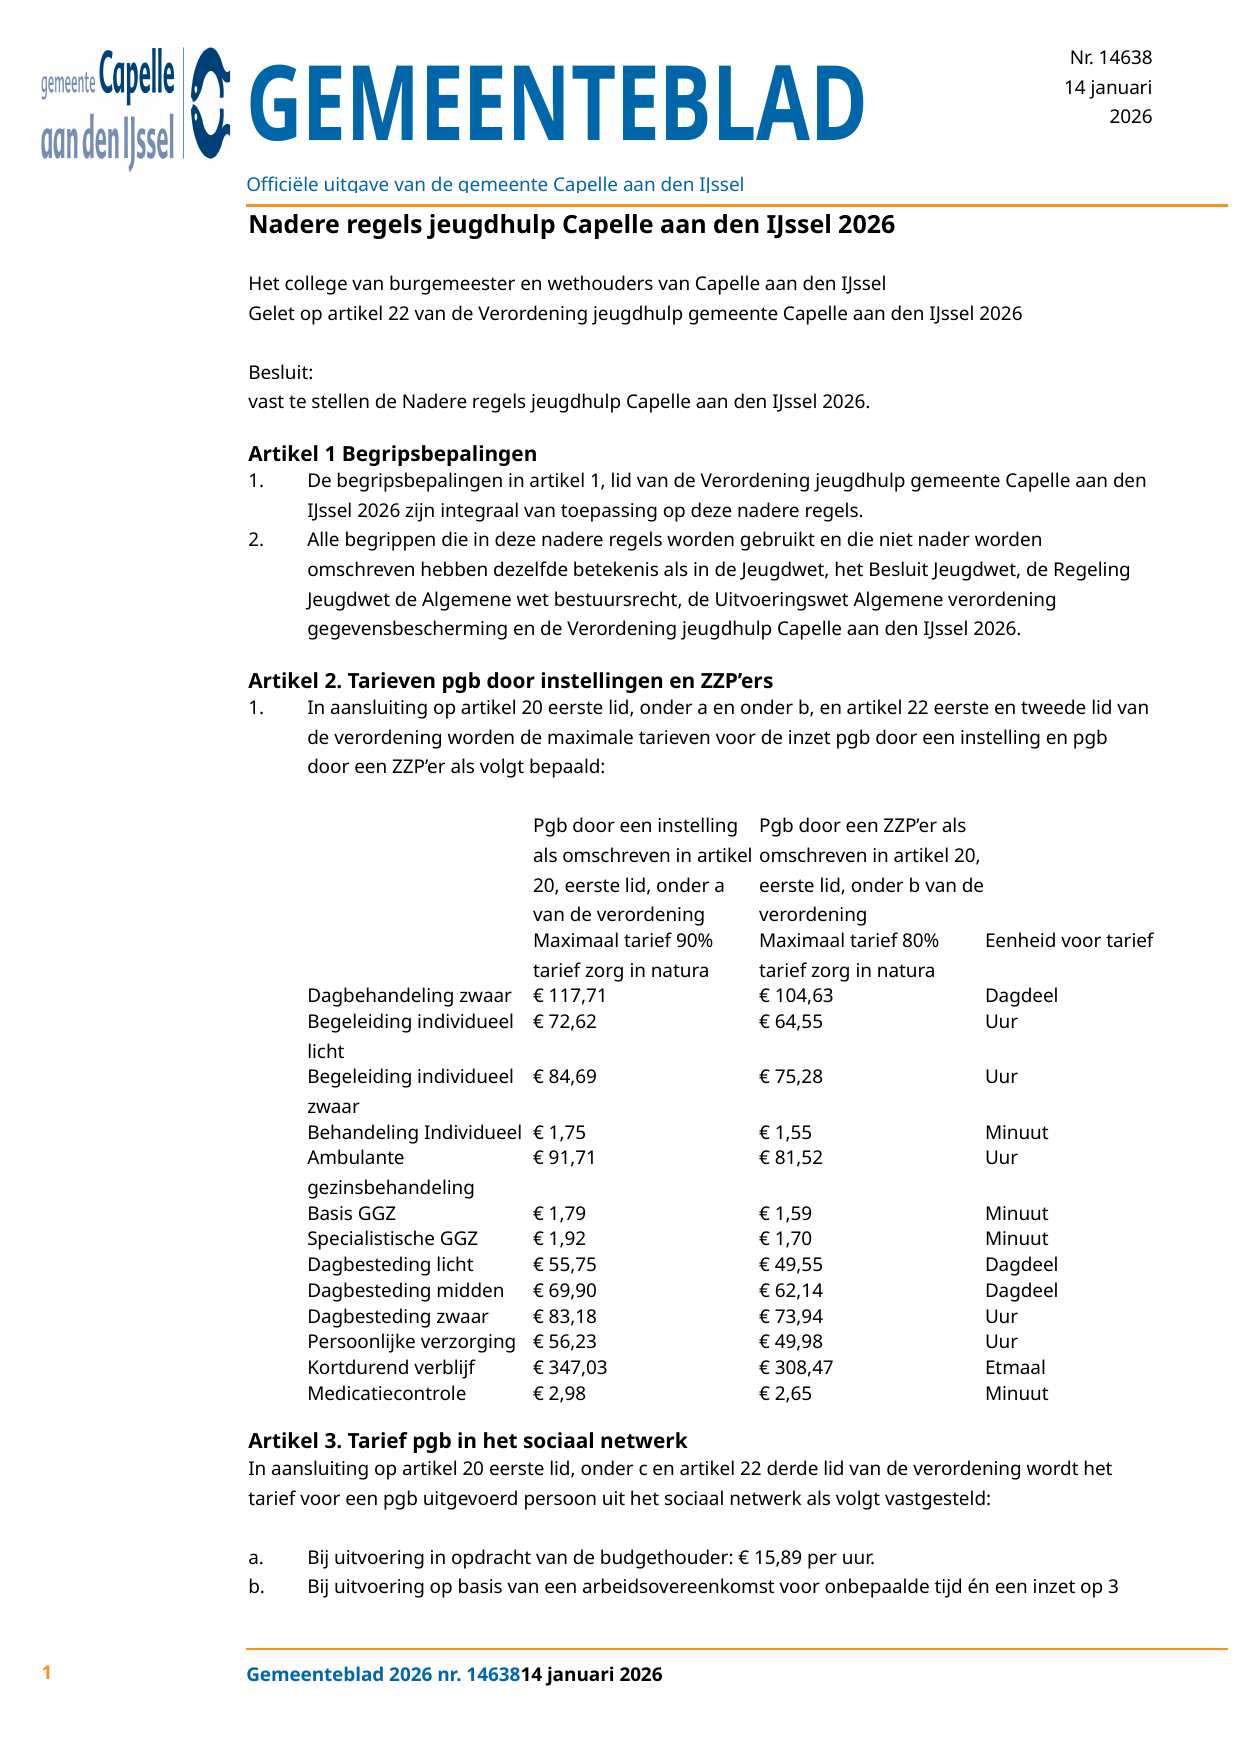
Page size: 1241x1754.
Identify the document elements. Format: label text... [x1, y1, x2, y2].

table_cell Minuut [985, 1380, 1211, 1406]
table_cell Etmaal [985, 1354, 1211, 1380]
list De begripsbepalingen in artikel 1, lid van de Verordening jeugdhulp gemeente Capelle aan den IJssel 2026 zijn integraal van toepassing op deze nadere regels. [248, 467, 1152, 523]
list In aansluiting op artikel 20 eerste lid, onder a en onder b, en artikel 22 eerste en tweede lid van de verordening worden de maximale tarieven voor de inzet pgb door een instelling en pgb door een ZZP’er als volgt bepaald: [248, 694, 1152, 779]
table_cell Uur [985, 1008, 1211, 1063]
text Artikel 3. Tarief pgb in het sociaal netwerk [248, 1427, 1152, 1455]
table_cell Minuut [985, 1226, 1211, 1251]
table_cell € 49,55 [759, 1251, 985, 1277]
text Nadere regels jeugdhulp Capelle aan den IJssel 2026 [248, 207, 1152, 241]
table_cell Uur [985, 1329, 1211, 1354]
table_cell € 56,23 [533, 1329, 759, 1354]
list Bij uitvoering in opdracht van de budgethouder: € 15,89 per uur. [248, 1544, 1152, 1569]
table_header [307, 813, 533, 982]
table_cell € 1,79 [533, 1200, 759, 1226]
table_cell Begeleiding individueel zwaar [307, 1064, 533, 1119]
table_cell € 75,28 [759, 1064, 985, 1119]
table_cell Specialistische GGZ [307, 1226, 533, 1251]
table_cell Dagbesteding zwaar [307, 1303, 533, 1328]
table_cell € 72,62 [533, 1008, 759, 1063]
table_cell Dagbehandeling zwaar [307, 983, 533, 1008]
table_cell Uur [985, 1145, 1211, 1200]
table_cell Dagdeel [985, 1277, 1211, 1303]
table_cell € 2,98 [533, 1380, 759, 1406]
table_cell € 1,55 [759, 1119, 985, 1144]
text Artikel 2. Tarieven pgb door instellingen en ZZP’ers [248, 666, 1152, 694]
table_cell Basis GGZ [307, 1200, 533, 1226]
table_cell Minuut [985, 1200, 1211, 1226]
table_cell € 91,71 [533, 1145, 759, 1200]
table_cell Maximaal tarief 90% tarief zorg in natura [533, 927, 759, 982]
table_cell € 84,69 [533, 1064, 759, 1119]
picture [41, 47, 231, 172]
text In aansluiting op artikel 20 eerste lid, onder c en artikel 22 derde lid van de verordening wordt het tarief voor een pgb uitgevoerd persoon uit het sociaal netwerk als volgt vastgesteld: [248, 1455, 1152, 1510]
table_cell € 308,47 [759, 1354, 985, 1380]
table_cell € 1,75 [533, 1119, 759, 1144]
table_cell Begeleiding individueel licht [307, 1008, 533, 1063]
table_cell € 1,59 [759, 1200, 985, 1226]
table_cell Persoonlijke verzorging [307, 1329, 533, 1354]
table_cell € 64,55 [759, 1008, 985, 1063]
list Alle begrippen die in deze nadere regels worden gebruikt en die niet nader worden omschreven hebben dezelfde betekenis als in de Jeugdwet, het Besluit Jeugdwet, de Regeling Jeugdwet de Algemene wet bestuursrecht, de Uitvoeringswet Algemene verordening gegevensbescherming en de Verordening jeugdhulp Capelle aan den IJssel 2026. [248, 527, 1152, 641]
table_cell € 55,75 [533, 1251, 759, 1277]
table_cell Ambulante gezinsbehandeling [307, 1145, 533, 1200]
table_cell € 1,70 [759, 1226, 985, 1251]
table_cell € 69,90 [533, 1277, 759, 1303]
table_cell Maximaal tarief 80% tarief zorg in natura [759, 927, 985, 982]
table_cell Dagdeel [985, 983, 1211, 1008]
text Het college van burgemeester en wethouders van Capelle aan den IJssel [248, 270, 1152, 296]
table_cell Dagbesteding licht [307, 1251, 533, 1277]
table_header Pgb door een instelling als omschreven in artikel 20, eerste lid, onder a van de verordening [533, 813, 759, 927]
table_cell Dagbesteding midden [307, 1277, 533, 1303]
table_header Pgb door een ZZP’er als omschreven in artikel 20, eerste lid, onder b van de verordening [759, 813, 985, 927]
text vast te stellen de Nadere regels jeugdhulp Capelle aan den IJssel 2026. [248, 389, 1152, 414]
table_cell € 83,18 [533, 1303, 759, 1328]
table_cell Eenheid voor tarief [985, 927, 1211, 982]
table_cell Medicatiecontrole [307, 1380, 533, 1406]
table_cell € 49,98 [759, 1329, 985, 1354]
table_cell Kortdurend verblijf [307, 1354, 533, 1380]
table_cell Dagdeel [985, 1251, 1211, 1277]
table_cell € 73,94 [759, 1303, 985, 1328]
table_cell Behandeling Individueel [307, 1119, 533, 1144]
table_cell Uur [985, 1303, 1211, 1328]
table_cell € 1,92 [533, 1226, 759, 1251]
table_cell € 117,71 [533, 983, 759, 1008]
text Gelet op artikel 22 van de Verordening jeugdhulp gemeente Capelle aan den IJssel 2026 [248, 300, 1152, 326]
table_cell € 62,14 [759, 1277, 985, 1303]
list Bij uitvoering op basis van een arbeidsovereenkomst voor onbepaalde tijd én een inzet op 3 [248, 1573, 1152, 1599]
text Artikel 1 Begripsbepalingen [248, 439, 1152, 467]
table_cell € 2,65 [759, 1380, 985, 1406]
table_cell € 347,03 [533, 1354, 759, 1380]
table_cell € 104,63 [759, 983, 985, 1008]
table_cell Minuut [985, 1119, 1211, 1144]
table_cell Uur [985, 1064, 1211, 1119]
table_cell € 81,52 [759, 1145, 985, 1200]
text Besluit: [248, 359, 1152, 385]
table_header [985, 813, 1211, 927]
